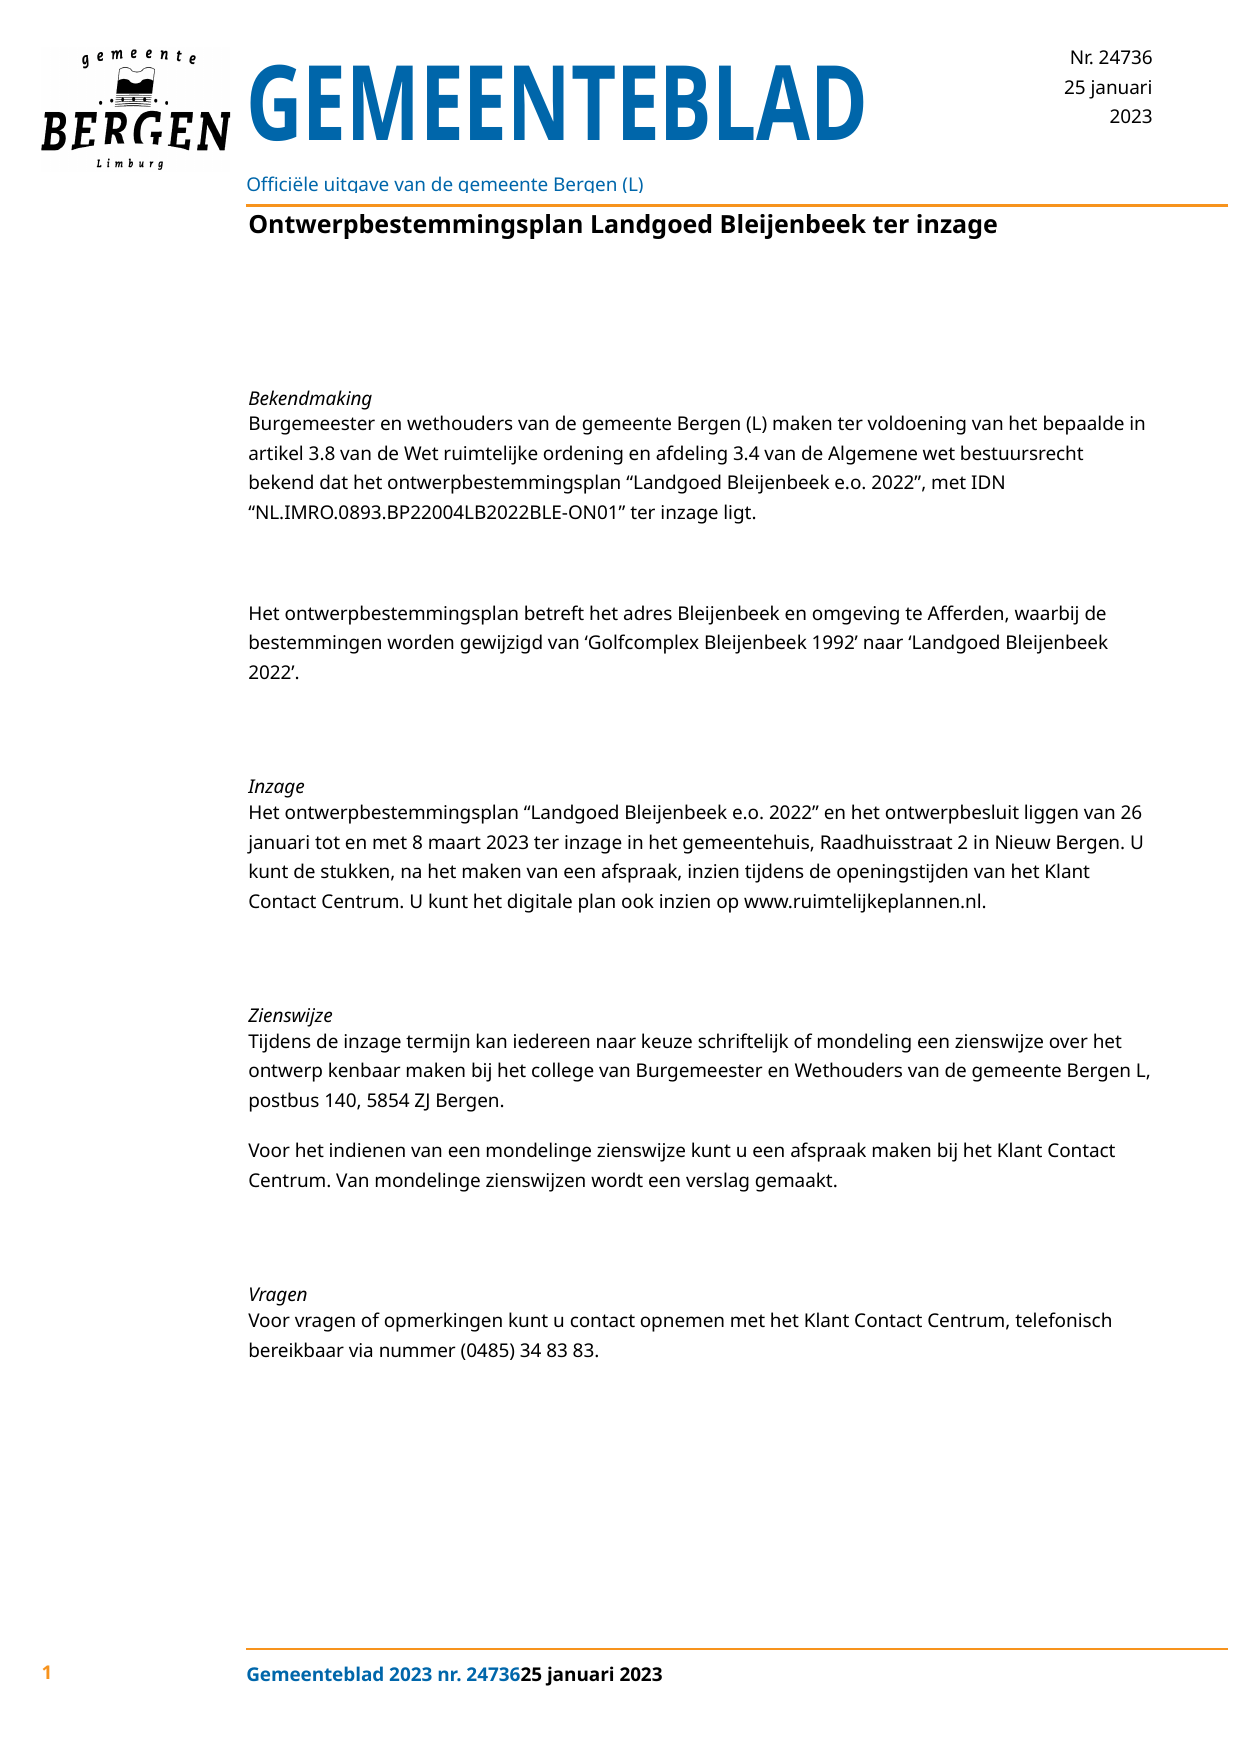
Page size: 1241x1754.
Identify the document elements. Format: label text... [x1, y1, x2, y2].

text Ontwerpbestemmingsplan Landgoed Bleijenbeek ter inzage [248, 207, 1152, 241]
text Bekendmaking [248, 385, 1152, 410]
text Tijdens de inzage termijn kan iedereen naar keuze schriftelijk of mondeling een zienswijze over het ontwerp kenbaar maken bij het college van Burgemeester en Wethouders van de gemeente Bergen L, postbus 140, 5854 ZJ Bergen. [248, 1028, 1152, 1113]
text Voor het indienen van een mondelinge zienswijze kunt u een afspraak maken bij het Klant Contact Centrum. Van mondelinge zienswijzen wordt een verslag gemaakt. [248, 1138, 1152, 1193]
text Burgemeester en wethouders van de gemeente Bergen (L) maken ter voldoening van het bepaalde in artikel 3.8 van de Wet ruimtelijke ordening en afdeling 3.4 van de Algemene wet bestuursrecht bekend dat het ontwerpbestemmingsplan “Landgoed Bleijenbeek e.o. 2022”, met IDN “NL.IMRO.0893.BP22004LB2022BLE-ON01” ter inzage ligt. [248, 410, 1152, 525]
text Zienswijze [248, 1002, 1152, 1028]
text Voor vragen of opmerkingen kunt u contact opnemen met het Klant Contact Centrum, telefonisch bereikbaar via nummer (0485) 34 83 83. [248, 1307, 1152, 1363]
text Het ontwerpbestemmingsplan “Landgoed Bleijenbeek e.o. 2022” en het ontwerpbesluit liggen van 26 januari tot en met 8 maart 2023 ter inzage in het gemeentehuis, Raadhuisstraat 2 in Nieuw Bergen. U kunt de stukken, na het maken van een afspraak, inzien tijdens de openingstijden van het Klant Contact Centrum. U kunt het digitale plan ook inzien op www.ruimtelijkeplannen.nl. [248, 799, 1152, 914]
text Het ontwerpbestemmingsplan betreft het adres Bleijenbeek en omgeving te Afferden, waarbij de bestemmingen worden gewijzigd van ‘Golfcomplex Bleijenbeek 1992’ naar ‘Landgoed Bleijenbeek 2022’. [248, 600, 1152, 685]
text Vragen [248, 1282, 1152, 1307]
picture [41, 47, 231, 172]
text Inzage [248, 773, 1152, 799]
